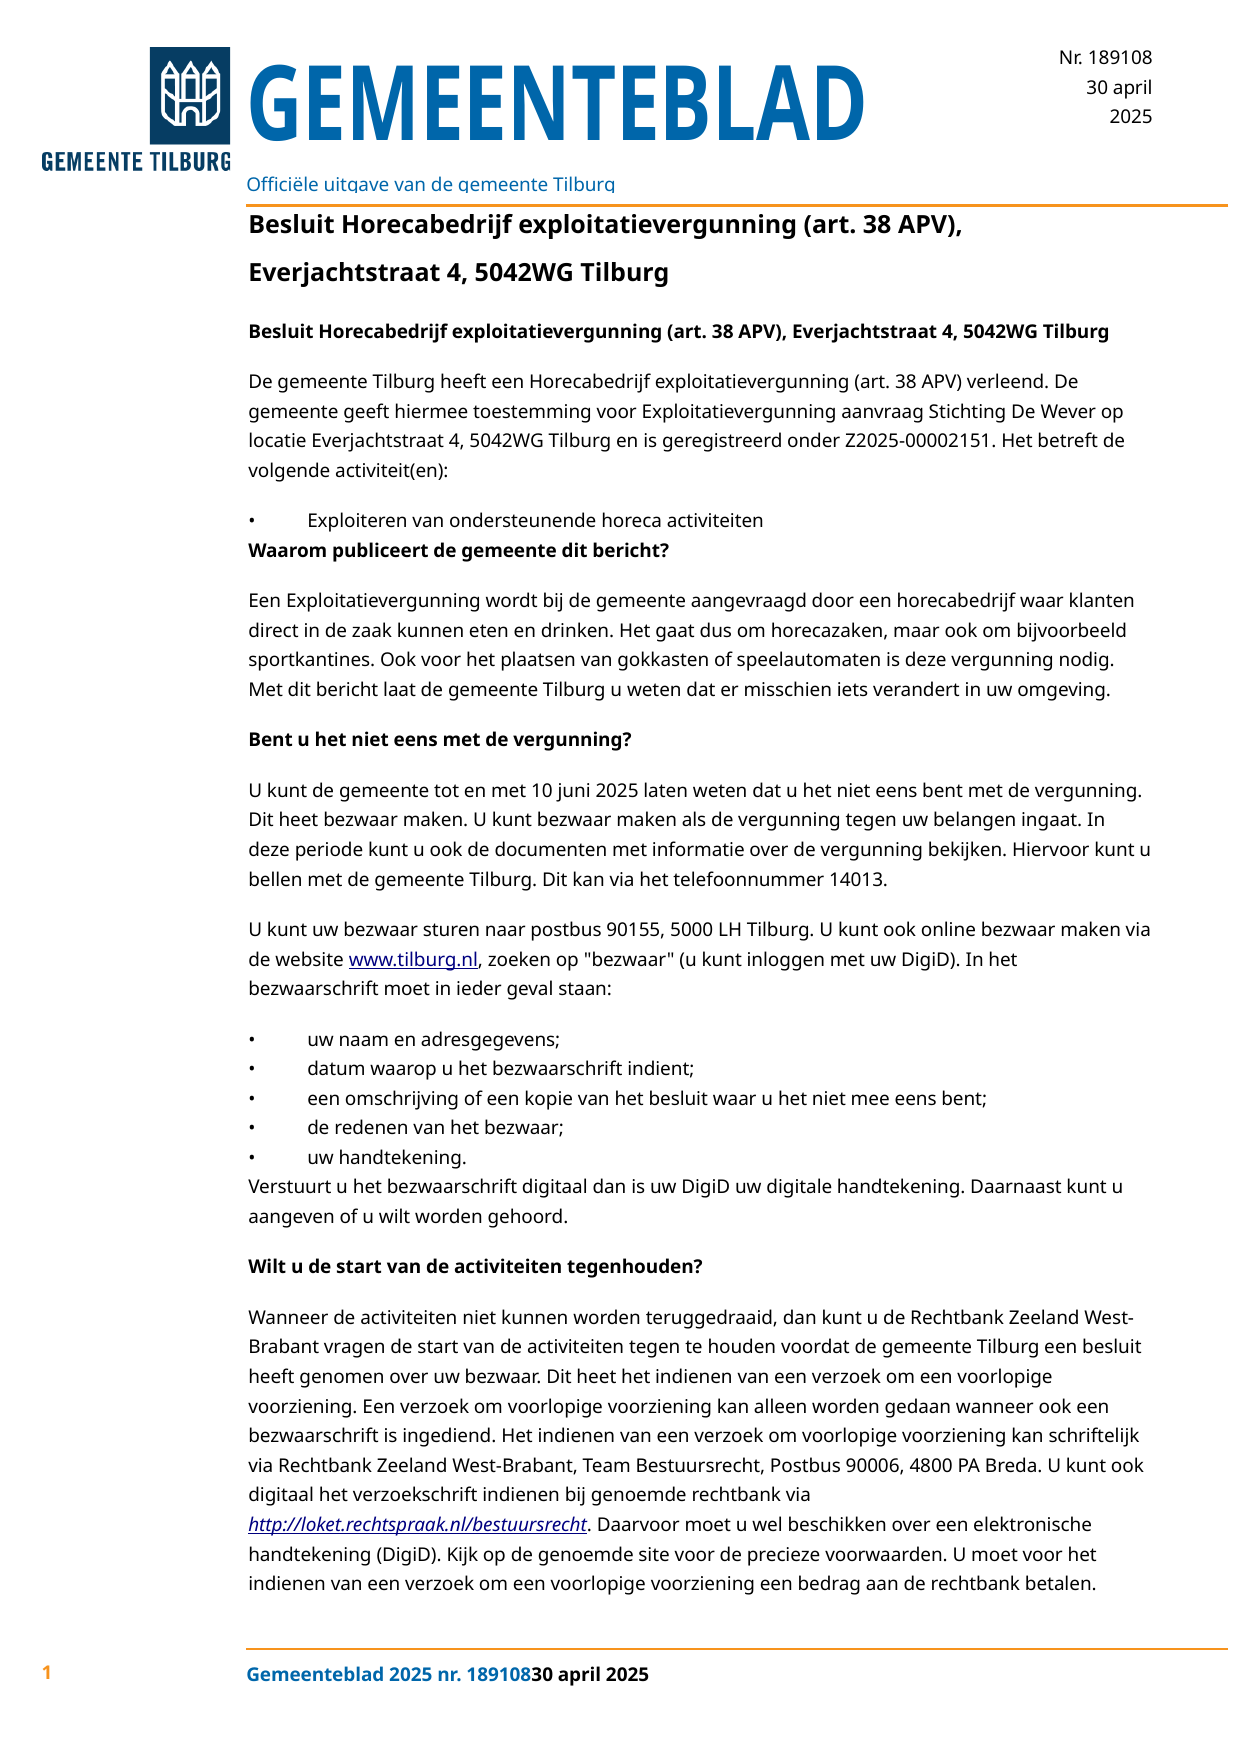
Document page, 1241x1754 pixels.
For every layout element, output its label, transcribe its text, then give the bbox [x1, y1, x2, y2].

text Wanneer de activiteiten niet kunnen worden teruggedraaid, dan kunt u de Rechtbank Zeeland West-Brabant vragen de start van de activiteiten tegen te houden voordat de gemeente Tilburg een besluit heeft genomen over uw bezwaar. Dit heet het indienen van een verzoek om een voorlopige voorziening. Een verzoek om voorlopige voorziening kan alleen worden gedaan wanneer ook een bezwaarschrift is ingediend. Het indienen van een verzoek om voorlopige voorziening kan schriftelijk via Rechtbank Zeeland West-Brabant, Team Bestuursrecht, Postbus 90006, 4800 PA Breda. U kunt ook digitaal het verzoekschrift indienen bij genoemde rechtbank via http://loket.rechtspraak.nl/bestuursrecht. Daarvoor moet u wel beschikken over een elektronische handtekening (DigiD). Kijk op de genoemde site voor de precieze voorwaarden. U moet voor het indienen van een verzoek om een voorlopige voorziening een bedrag aan de rechtbank betalen. [248, 1304, 1152, 1596]
list uw handtekening. [248, 1144, 1152, 1170]
text U kunt de gemeente tot en met 10 juni 2025 laten weten dat u het niet eens bent met de vergunning. Dit heet bezwaar maken. U kunt bezwaar maken als de vergunning tegen uw belangen ingaat. In deze periode kunt u ook de documenten met informatie over de vergunning bekijken. Hiervoor kunt u bellen met de gemeente Tilburg. Dit kan via het telefoonnummer 14013. [248, 777, 1152, 892]
text Waarom publiceert de gemeente dit bericht? [248, 537, 1152, 563]
picture [41, 47, 231, 172]
list de redenen van het bezwaar; [248, 1114, 1152, 1140]
text Bent u het niet eens met de vergunning? [248, 727, 1152, 752]
text De gemeente Tilburg heeft een Horecabedrijf exploitatievergunning (art. 38 APV) verleend. De gemeente geeft hiermee toestemming voor Exploitatievergunning aanvraag Stichting De Wever op locatie Everjachtstraat 4, 5042WG Tilburg en is geregistreerd onder Z2025-00002151. Het betreft de volgende activiteit(en): [248, 368, 1152, 483]
list datum waarop u het bezwaarschrift indient; [248, 1055, 1152, 1081]
list uw naam en adresgegevens; [248, 1026, 1152, 1052]
text Besluit Horecabedrijf exploitatievergunning (art. 38 APV), Everjachtstraat 4, 5042WG Tilburg [248, 318, 1152, 344]
text Verstuurt u het bezwaarschrift digitaal dan is uw DigiD uw digitale handtekening. Daarnaast kunt u aangeven of u wilt worden gehoord. [248, 1174, 1152, 1229]
text Wilt u de start van de activiteiten tegenhouden? [248, 1254, 1152, 1279]
text Besluit Horecabedrijf exploitatievergunning (art. 38 APV), Everjachtstraat 4, 5042WG Tilburg [248, 207, 1152, 288]
list Exploiteren van ondersteunende horeca activiteiten [248, 507, 1152, 533]
text Een Exploitatievergunning wordt bij de gemeente aangevraagd door een horecabedrijf waar klanten direct in de zaak kunnen eten en drinken. Het gaat dus om horecazaken, maar ook om bijvoorbeeld sportkantines. Ook voor het plaatsen van gokkasten of speelautomaten is deze vergunning nodig. Met dit bericht laat de gemeente Tilburg u weten dat er misschien iets verandert in uw omgeving. [248, 587, 1152, 702]
text U kunt uw bezwaar sturen naar postbus 90155, 5000 LH Tilburg. U kunt ook online bezwaar maken via de website www.tilburg.nl, zoeken op "bezwaar" (u kunt inloggen met uw DigiD). In het bezwaarschrift moet in ieder geval staan: [248, 916, 1152, 1001]
list een omschrijving of een kopie van het besluit waar u het niet mee eens bent; [248, 1085, 1152, 1111]
